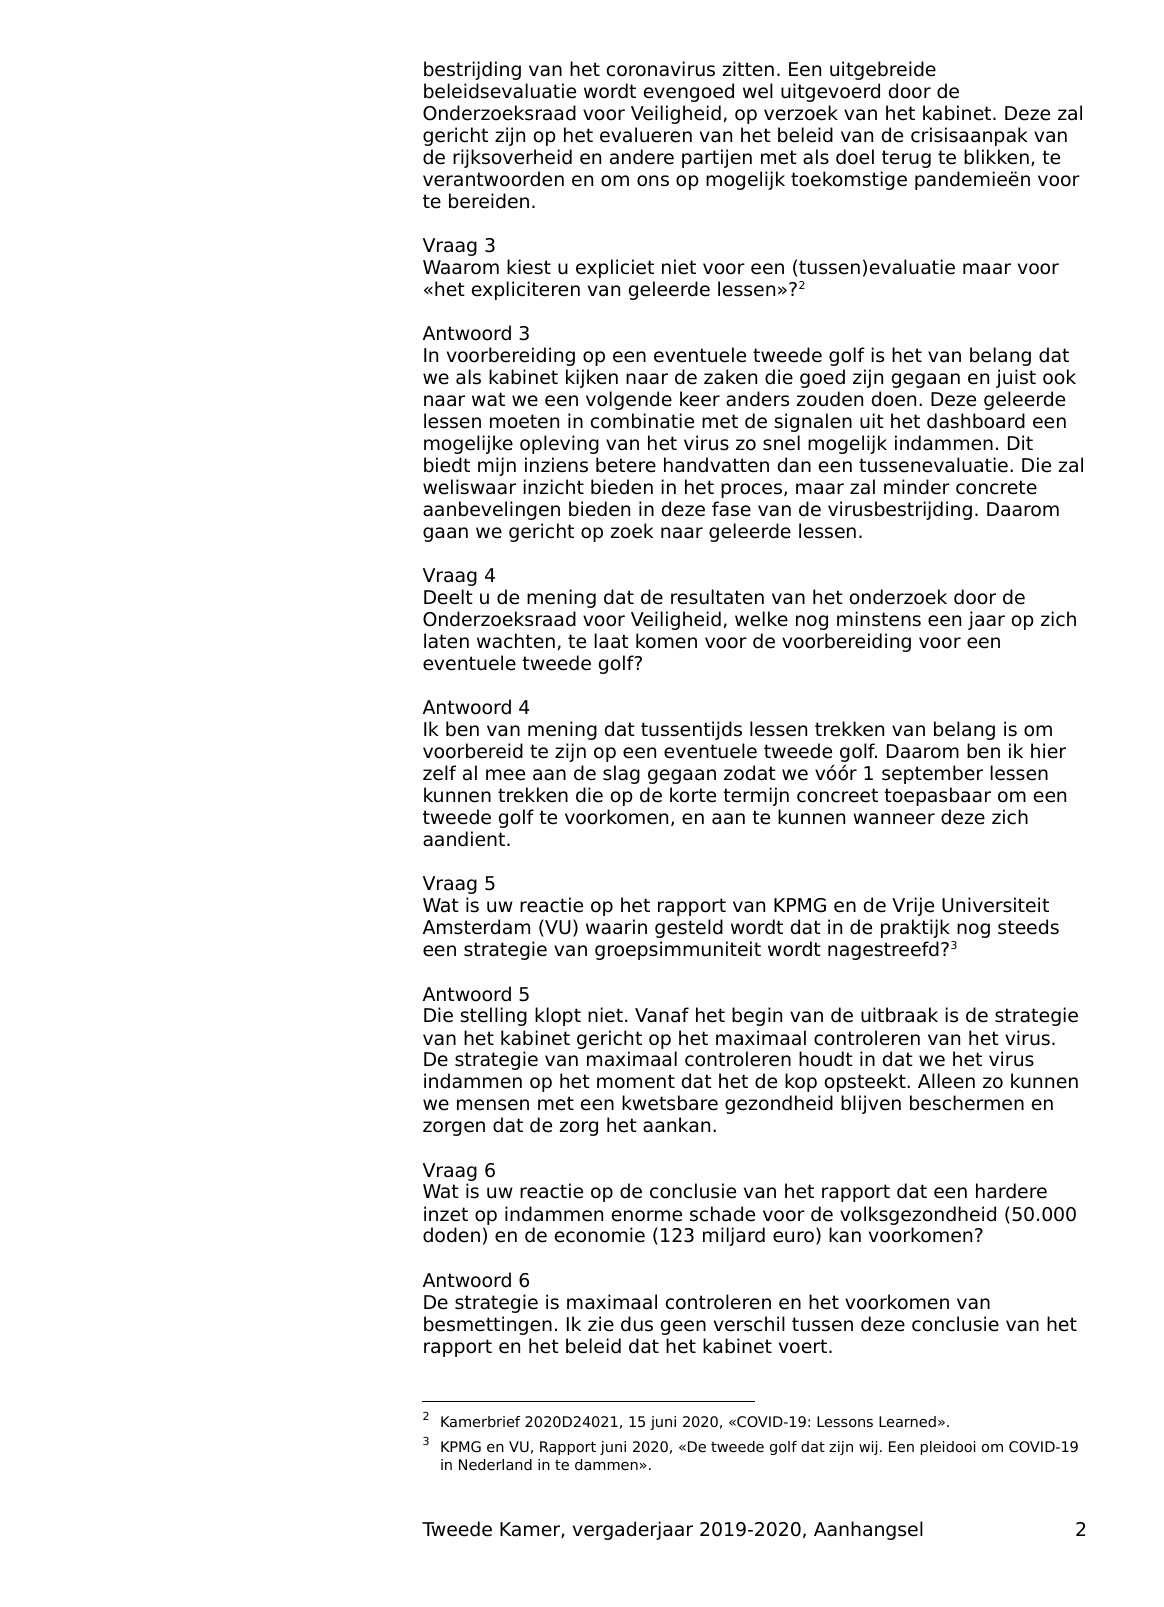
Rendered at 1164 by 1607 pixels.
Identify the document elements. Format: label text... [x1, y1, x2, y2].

text Vraag 4 [422, 565, 1087, 587]
text Vraag 3 [422, 235, 1087, 257]
text Antwoord 3 [422, 323, 1087, 345]
text Antwoord 5 [422, 983, 1087, 1005]
text Kamerbrief 2020D24021, 15 juni 2020, «COVID-19: Lessons Learned». [422, 1410, 1087, 1432]
text Die stelling klopt niet. Vanaf het begin van de uitbraak is de strategie van het kabinet gericht op het maximaal controleren van het virus. De strategie van maximaal controleren houdt in dat we het virus indammen op het moment dat het de kop opsteekt. Alleen zo kunnen we mensen met een kwetsbare gezondheid blijven beschermen en zorgen dat de zorg het aankan. [422, 1005, 1087, 1137]
text De strategie is maximaal controleren en het voorkomen van besmettingen. Ik zie dus geen verschil tussen deze conclusie van het rapport en het beleid dat het kabinet voert. [422, 1292, 1087, 1357]
text Deelt u de mening dat de resultaten van het onderzoek door de Onderzoeksraad voor Veiligheid, welke nog minstens een jaar op zich laten wachten, te laat komen voor de voorbereiding voor een eventuele tweede golf? [422, 587, 1087, 675]
text Vraag 5 [422, 873, 1087, 895]
text In voorbereiding op een eventuele tweede golf is het van belang dat we als kabinet kijken naar de zaken die goed zijn gegaan en juist ook naar wat we een volgende keer anders zouden doen. Deze geleerde lessen moeten in combinatie met de signalen uit het dashboard een mogelijke opleving van het virus zo snel mogelijk indammen. Dit biedt mijn inziens betere handvatten dan een tussenevaluatie. Die zal weliswaar inzicht bieden in het proces, maar zal minder concrete aanbevelingen bieden in deze fase van de virusbestrijding. Daarom gaan we gericht op zoek naar geleerde lessen. [422, 345, 1087, 543]
text Vraag 6 [422, 1159, 1087, 1181]
text Wat is uw reactie op de conclusie van het rapport dat een hardere inzet op indammen enorme schade voor de volksgezondheid (50.000 doden) en de economie (123 miljard euro) kan voorkomen? [422, 1181, 1087, 1247]
text Ik ben van mening dat tussentijds lessen trekken van belang is om voorbereid te zijn op een eventuele tweede golf. Daarom ben ik hier zelf al mee aan de slag gegaan zodat we vóór 1 september lessen kunnen trekken die op de korte termijn concreet toepasbaar om een tweede golf te voorkomen, en aan te kunnen wanneer deze zich aandient. [422, 719, 1087, 851]
text Antwoord 4 [422, 697, 1087, 719]
text bestrijding van het coronavirus zitten. Een uitgebreide beleidsevaluatie wordt evengoed wel uitgevoerd door de Onderzoeksraad voor Veiligheid, op verzoek van het kabinet. Deze zal gericht zijn op het evalueren van het beleid van de crisisaanpak van de rijksoverheid en andere partijen met als doel terug te blikken, te verantwoorden en om ons op mogelijk toekomstige pandemieën voor te bereiden. [422, 59, 1087, 213]
text KPMG en VU, Rapport juni 2020, «De tweede golf dat zijn wij. Een pleidooi om COVID-19 in Nederland in te dammen». [422, 1435, 1087, 1474]
text Waarom kiest u expliciet niet voor een (tussen)evaluatie maar voor «het expliciteren van geleerde lessen»? [422, 257, 1087, 301]
text Antwoord 6 [422, 1269, 1087, 1292]
text Wat is uw reactie op het rapport van KPMG en de Vrije Universiteit Amsterdam (VU) waarin gesteld wordt dat in de praktijk nog steeds een strategie van groepsimmuniteit wordt nagestreefd? [422, 895, 1087, 961]
